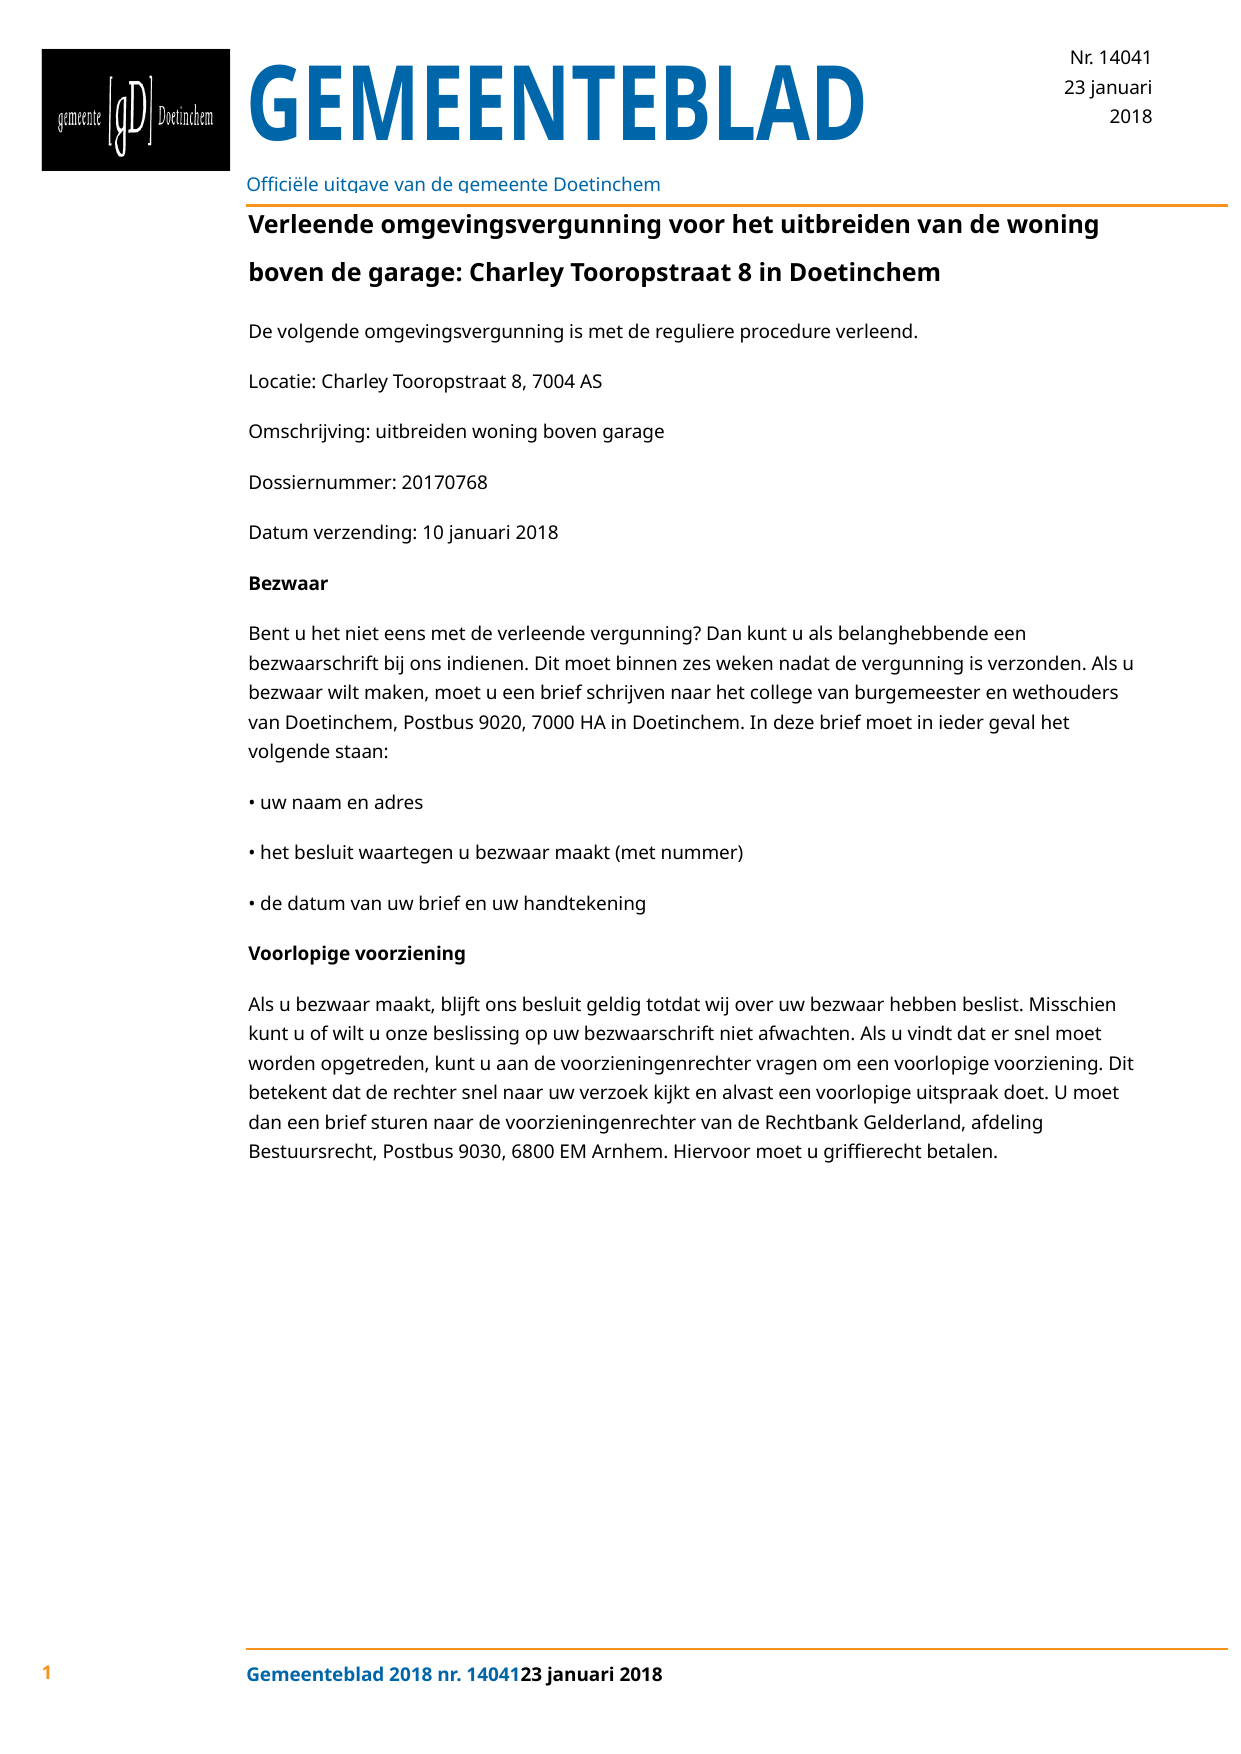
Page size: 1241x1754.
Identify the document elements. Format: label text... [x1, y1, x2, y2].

text Omschrijving: uitbreiden woning boven garage [248, 419, 1152, 444]
text Bent u het niet eens met de verleende vergunning? Dan kunt u als belanghebbende een bezwaarschrift bij ons indienen. Dit moet binnen zes weken nadat de vergunning is verzonden. Als u bezwaar wilt maken, moet u een brief schrijven naar het college van burgemeester en wethouders van Doetinchem, Postbus 9020, 7000 HA in Doetinchem. In deze brief moet in ieder geval het volgende staan: [248, 620, 1152, 764]
text Locatie: Charley Tooropstraat 8, 7004 AS [248, 368, 1152, 394]
text Datum verzending: 10 januari 2018 [248, 519, 1152, 545]
text De volgende omgevingsvergunning is met de reguliere procedure verleend. [248, 318, 1152, 344]
text Als u bezwaar maakt, blijft ons besluit geldig totdat wij over uw bezwaar hebben beslist. Misschien kunt u of wilt u onze beslissing op uw bezwaarschrift niet afwachten. Als u vindt dat er snel moet worden opgetreden, kunt u aan de voorzieningenrechter vragen om een voorlopige voorziening. Dit betekent dat de rechter snel naar uw verzoek kijkt en alvast een voorlopige uitspraak doet. U moet dan een brief sturen naar de voorzieningenrechter van de Rechtbank Gelderland, afdeling Bestuursrecht, Postbus 9030, 6800 EM Arnhem. Hiervoor moet u griffierecht betalen. [248, 991, 1152, 1164]
text Verleende omgevingsvergunning voor het uitbreiden van de woning boven de garage: Charley Tooropstraat 8 in Doetinchem [248, 207, 1152, 288]
text • de datum van uw brief en uw handtekening [248, 890, 1152, 916]
picture [41, 47, 231, 172]
text • het besluit waartegen u bezwaar maakt (met nummer) [248, 839, 1152, 865]
text Bezwaar [248, 570, 1152, 596]
text • uw naam en adres [248, 789, 1152, 815]
text Dossiernummer: 20170768 [248, 469, 1152, 495]
text Voorlopige voorziening [248, 940, 1152, 966]
